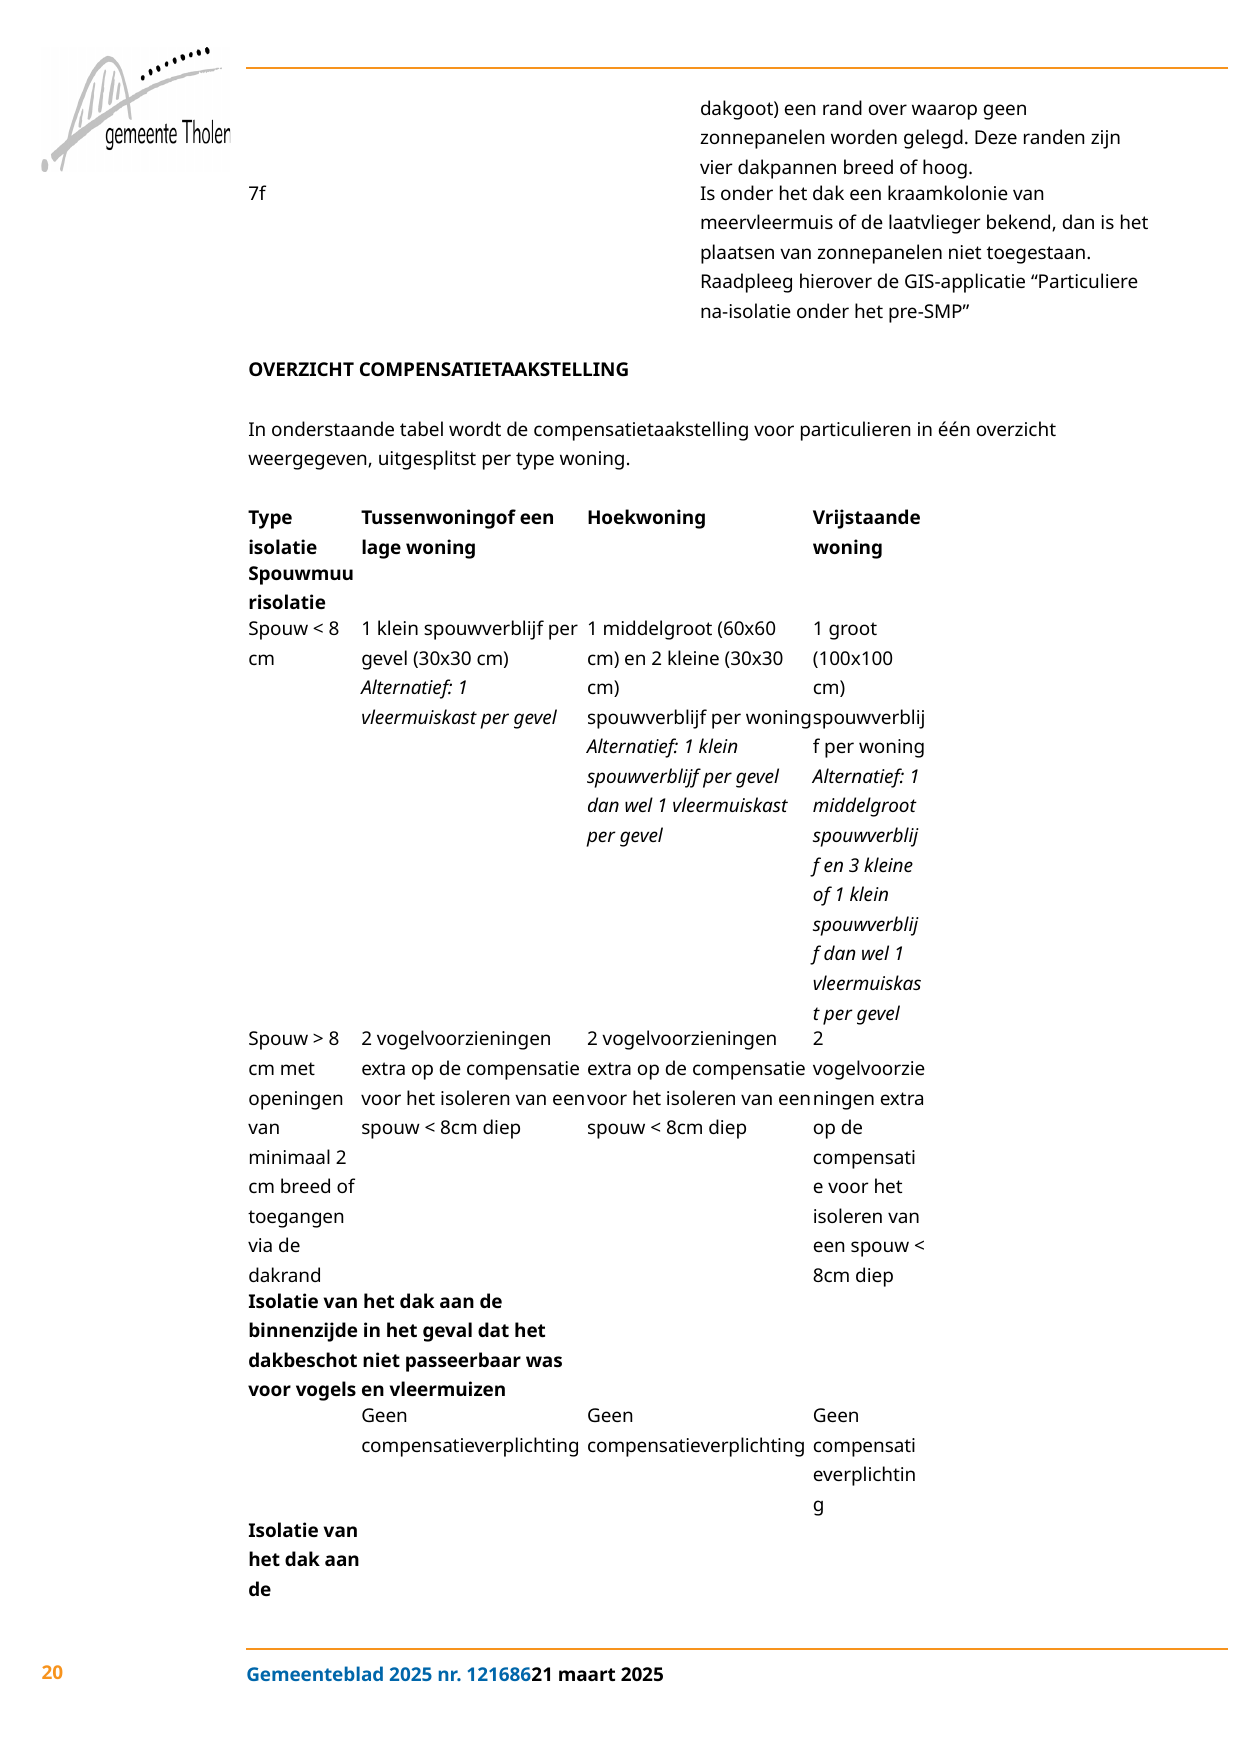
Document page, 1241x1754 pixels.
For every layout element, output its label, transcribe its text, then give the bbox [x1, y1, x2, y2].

table_cell Spouw < 8 cm [248, 615, 361, 1026]
table_cell Isolatie van het dak aan de [248, 1517, 361, 1602]
table_cell [361, 1517, 587, 1602]
table_cell Isolatie van het dak aan de binnenzijde in het geval dat het dakbeschot niet passeerbaar was voor vogels en vleermuizen [248, 1288, 587, 1402]
table_cell [587, 560, 813, 615]
table_header Tussenwoningof een lage woning [361, 505, 587, 560]
table_cell dakgoot) een rand over waarop geen zonnepanelen worden gelegd. Deze randen zijn vier dakpannen breed of hoog. [700, 95, 1152, 180]
table_header Hoekwoning [587, 505, 813, 560]
table_cell Spouw > 8 cm met openingen van minimaal 2 cm breed of toegangen via de dakrand [248, 1026, 361, 1288]
table_header Vrijstaande woning [813, 505, 926, 560]
picture [41, 47, 231, 172]
table_cell Is onder het dak een kraamkolonie van meervleermuis of de laatvlieger bekend, dan is het plaatsen van zonnepanelen niet toegestaan. Raadpleeg hierover de GIS-applicatie “Particuliere na-isolatie onder het pre-SMP” [700, 180, 1152, 324]
table_cell [813, 1517, 926, 1602]
table_cell 1 klein spouwverblijf per gevel (30x30 cm) Alternatief: 1 vleermuiskast per gevel [361, 615, 587, 1026]
table_cell 2 vogelvoorzieningen extra op de compensatie voor het isoleren van een spouw < 8cm diep [361, 1026, 587, 1288]
table_cell 7f [248, 180, 700, 324]
table_cell [361, 560, 587, 615]
table_cell [248, 1403, 361, 1517]
table_cell [813, 1288, 926, 1402]
table_cell [587, 1517, 813, 1602]
table_cell 1 middelgroot (60x60 cm) en 2 kleine (30x30 cm) spouwverblijf per woning Alternatief: 1 klein spouwverblijf per gevel dan wel 1 vleermuiskast per gevel [587, 615, 813, 1026]
table_cell Geen compensatieverplichting [361, 1403, 587, 1517]
text In onderstaande tabel wordt de compensatietaakstelling voor particulieren in één overzicht weergegeven, uitgesplitst per type woning. [248, 416, 1152, 471]
table_cell 1 groot (100x100 cm) spouwverblijf per woning Alternatief: 1 middelgroot spouwverblijf en 3 kleine of 1 klein spouwverblijf dan wel 1 vleermuiskast per gevel [813, 615, 926, 1026]
table_header Type isolatie [248, 505, 361, 560]
table_cell Geen compensatieverplichting [813, 1403, 926, 1517]
table_cell Geen compensatieverplichting [587, 1403, 813, 1517]
text OVERZICHT COMPENSATIETAAKSTELLING [248, 357, 1152, 382]
table_cell 2 vogelvoorzieningen extra op de compensatie voor het isoleren van een spouw < 8cm diep [587, 1026, 813, 1288]
table_cell [813, 560, 926, 615]
table_cell [587, 1288, 813, 1402]
table_cell 2 vogelvoorzieningen extra op de compensatie voor het isoleren van een spouw < 8cm diep [813, 1026, 926, 1288]
table_cell [248, 95, 700, 180]
table_cell Spouwmuurisolatie [248, 560, 361, 615]
